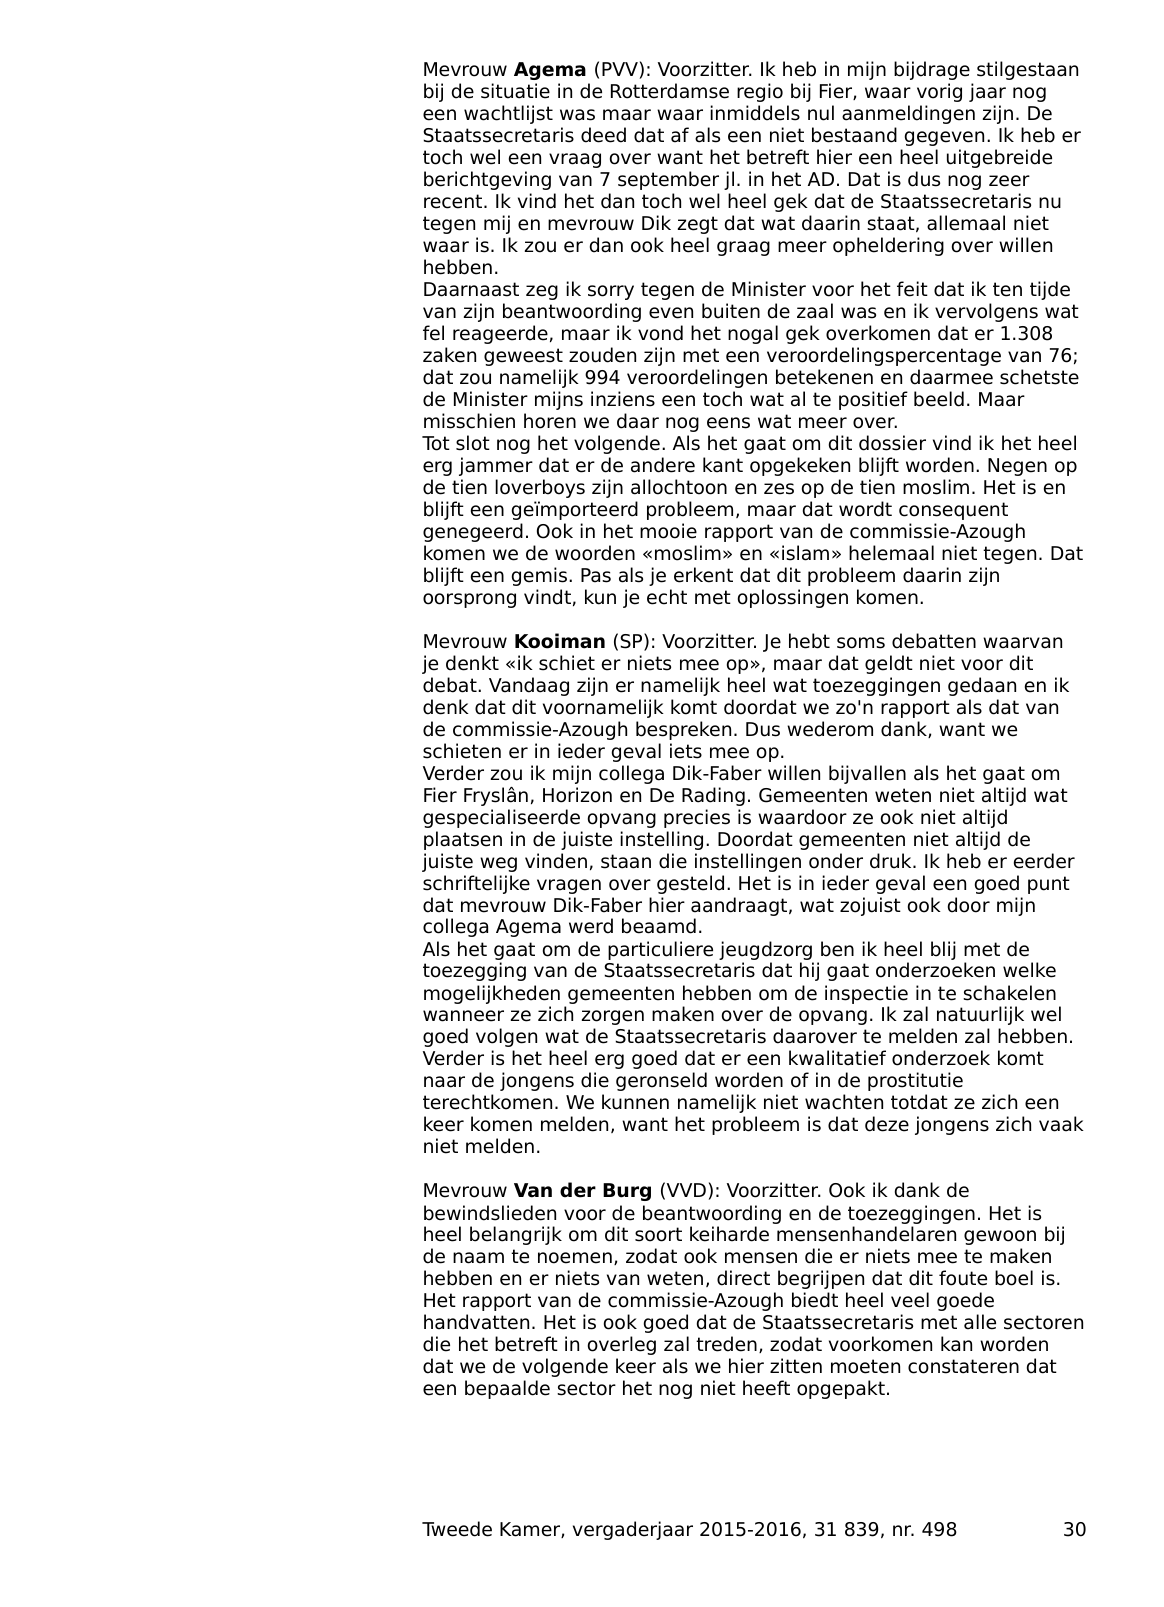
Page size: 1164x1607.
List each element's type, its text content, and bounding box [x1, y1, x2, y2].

text Verder zou ik mijn collega Dik-Faber willen bijvallen als het gaat om Fier Fryslân, Horizon en De Rading. Gemeenten weten niet altijd wat gespecialiseerde opvang precies is waardoor ze ook niet altijd plaatsen in de juiste instelling. Doordat gemeenten niet altijd de juiste weg vinden, staan die instellingen onder druk. Ik heb er eerder schriftelijke vragen over gesteld. Het is in ieder geval een goed punt dat mevrouw Dik-Faber hier aandraagt, wat zojuist ook door mijn collega Agema werd beaamd. [422, 763, 1087, 938]
text Daarnaast zeg ik sorry tegen de Minister voor het feit dat ik ten tijde van zijn beantwoording even buiten de zaal was en ik vervolgens wat fel reageerde, maar ik vond het nogal gek overkomen dat er 1.308 zaken geweest zouden zijn met een veroordelingspercentage van 76; dat zou namelijk 994 veroordelingen betekenen en daarmee schetste de Minister mijns inziens een toch wat al te positief beeld. Maar misschien horen we daar nog eens wat meer over. [422, 279, 1087, 433]
text Mevrouw Van der Burg (VVD): Voorzitter. Ook ik dank de bewindslieden voor de beantwoording en de toezeggingen. Het is heel belangrijk om dit soort keiharde mensenhandelaren gewoon bij de naam te noemen, zodat ook mensen die er niets mee te maken hebben en er niets van weten, direct begrijpen dat dit foute boel is. Het rapport van de commissie-Azough biedt heel veel goede handvatten. Het is ook goed dat de Staatssecretaris met alle sectoren die het betreft in overleg zal treden, zodat voorkomen kan worden dat we de volgende keer als we hier zitten moeten constateren dat een bepaalde sector het nog niet heeft opgepakt. [422, 1180, 1087, 1400]
text Tot slot nog het volgende. Als het gaat om dit dossier vind ik het heel erg jammer dat er de andere kant opgekeken blijft worden. Negen op de tien loverboys zijn allochtoon en zes op de tien moslim. Het is en blijft een geïmporteerd probleem, maar dat wordt consequent genegeerd. Ook in het mooie rapport van de commissie-Azough komen we de woorden «moslim» en «islam» helemaal niet tegen. Dat blijft een gemis. Pas als je erkent dat dit probleem daarin zijn oorsprong vindt, kun je echt met oplossingen komen. [422, 433, 1087, 608]
text Verder is het heel erg goed dat er een kwalitatief onderzoek komt naar de jongens die geronseld worden of in de prostitutie terechtkomen. We kunnen namelijk niet wachten totdat ze zich een keer komen melden, want het probleem is dat deze jongens zich vaak niet melden. [422, 1048, 1087, 1158]
text Mevrouw Agema (PVV): Voorzitter. Ik heb in mijn bijdrage stilgestaan bij de situatie in de Rotterdamse regio bij Fier, waar vorig jaar nog een wachtlijst was maar waar inmiddels nul aanmeldingen zijn. De Staatssecretaris deed dat af als een niet bestaand gegeven. Ik heb er toch wel een vraag over want het betreft hier een heel uitgebreide berichtgeving van 7 september jl. in het AD. Dat is dus nog zeer recent. Ik vind het dan toch wel heel gek dat de Staatssecretaris nu tegen mij en mevrouw Dik zegt dat wat daarin staat, allemaal niet waar is. Ik zou er dan ook heel graag meer opheldering over willen hebben. [422, 59, 1087, 279]
text Als het gaat om de particuliere jeugdzorg ben ik heel blij met de toezegging van de Staatssecretaris dat hij gaat onderzoeken welke mogelijkheden gemeenten hebben om de inspectie in te schakelen wanneer ze zich zorgen maken over de opvang. Ik zal natuurlijk wel goed volgen wat de Staatssecretaris daarover te melden zal hebben. [422, 938, 1087, 1048]
text Mevrouw Kooiman (SP): Voorzitter. Je hebt soms debatten waarvan je denkt «ik schiet er niets mee op», maar dat geldt niet voor dit debat. Vandaag zijn er namelijk heel wat toezeggingen gedaan en ik denk dat dit voornamelijk komt doordat we zo'n rapport als dat van de commissie-Azough bespreken. Dus wederom dank, want we schieten er in ieder geval iets mee op. [422, 631, 1087, 763]
